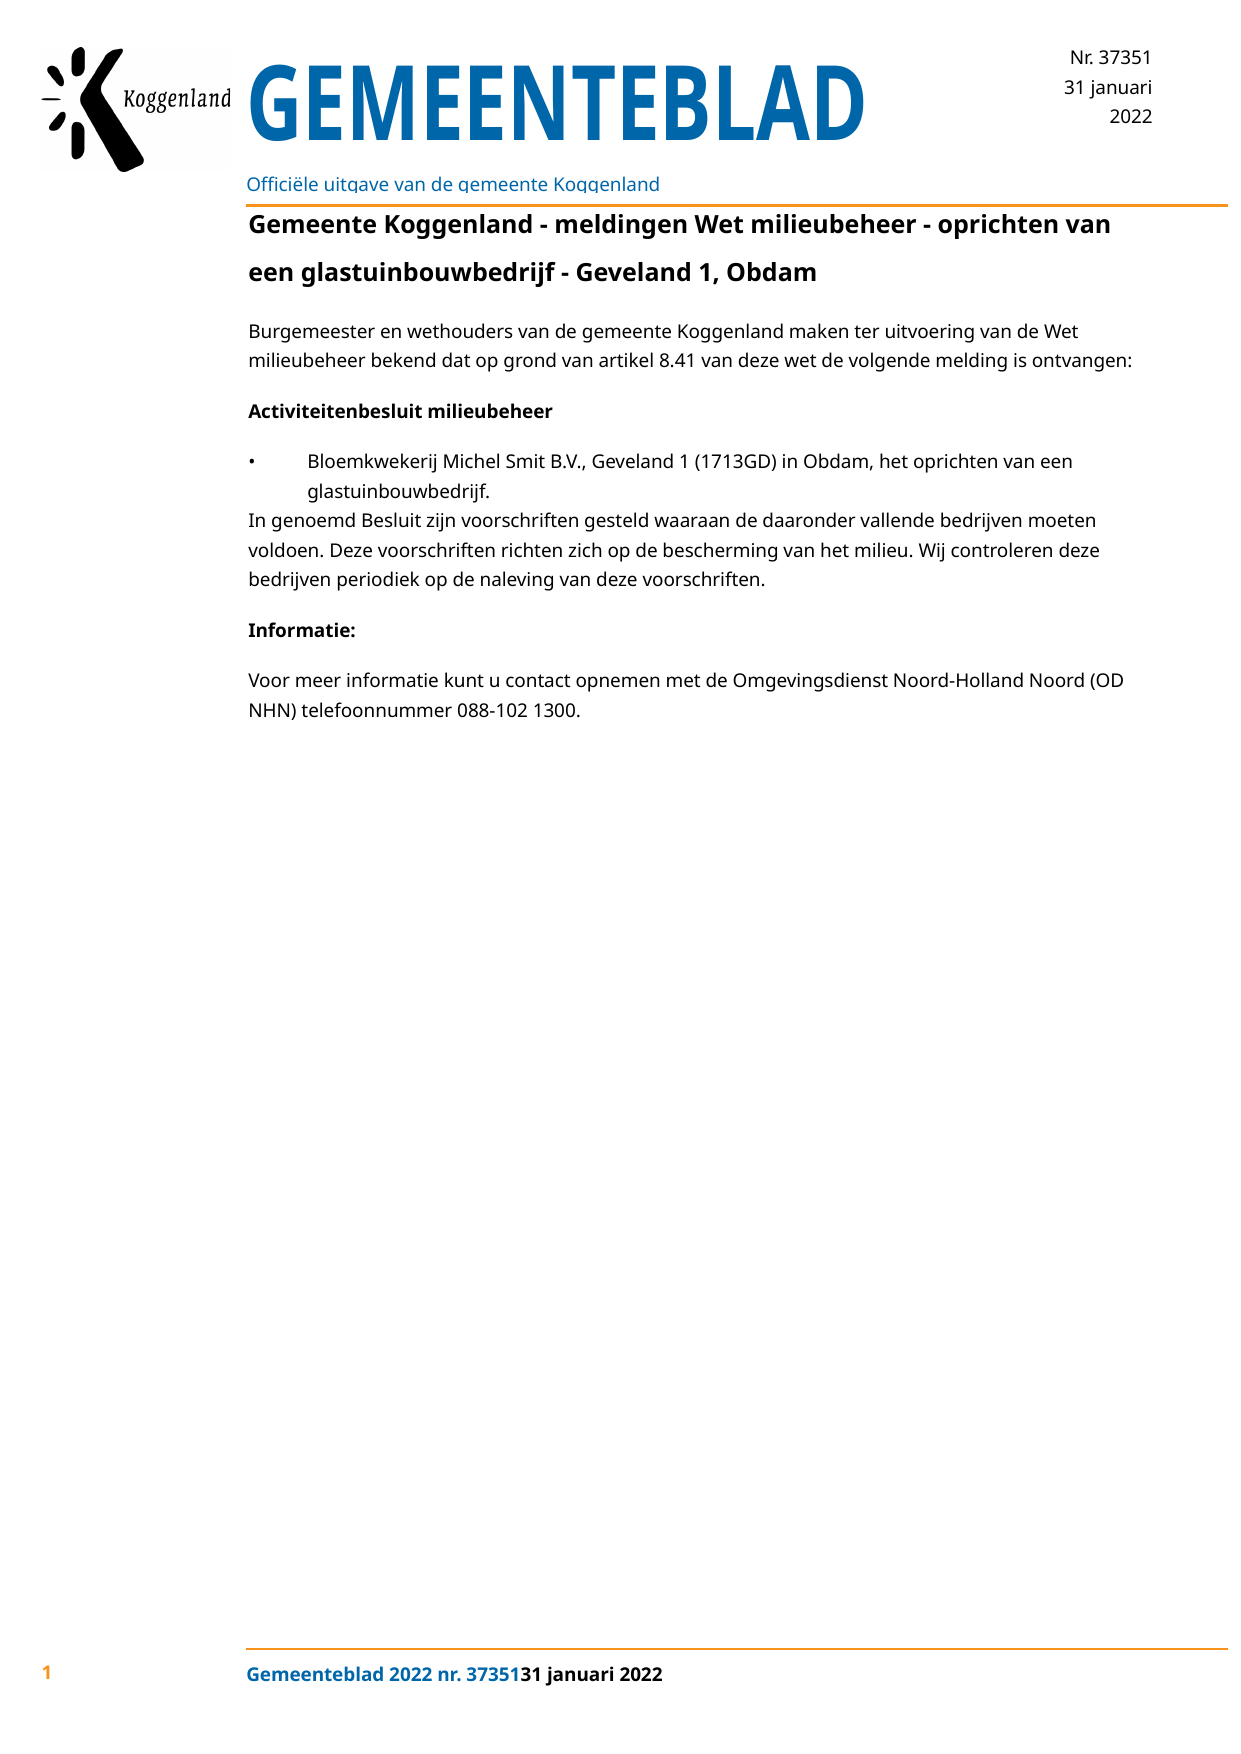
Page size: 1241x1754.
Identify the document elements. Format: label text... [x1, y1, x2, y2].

text Gemeente Koggenland - meldingen Wet milieubeheer - oprichten van een glastuinbouwbedrijf - Geveland 1, Obdam [248, 207, 1152, 288]
text Burgemeester en wethouders van de gemeente Koggenland maken ter uitvoering van de Wet milieubeheer bekend dat op grond van artikel 8.41 van deze wet de volgende melding is ontvangen: [248, 318, 1152, 373]
text Voor meer informatie kunt u contact opnemen met de Omgevingsdienst Noord-Holland Noord (OD NHN) telefoonnummer 088-102 1300. [248, 667, 1152, 723]
list Bloemkwekerij Michel Smit B.V., Geveland 1 (1713GD) in Obdam, het oprichten van een glastuinbouwbedrijf. [248, 448, 1152, 504]
text Informatie: [248, 617, 1152, 643]
text Activiteitenbesluit milieubeheer [248, 398, 1152, 424]
picture [41, 47, 231, 172]
text In genoemd Besluit zijn voorschriften gesteld waaraan de daaronder vallende bedrijven moeten voldoen. Deze voorschriften richten zich op de bescherming van het milieu. Wij controleren deze bedrijven periodiek op de naleving van deze voorschriften. [248, 507, 1152, 592]
